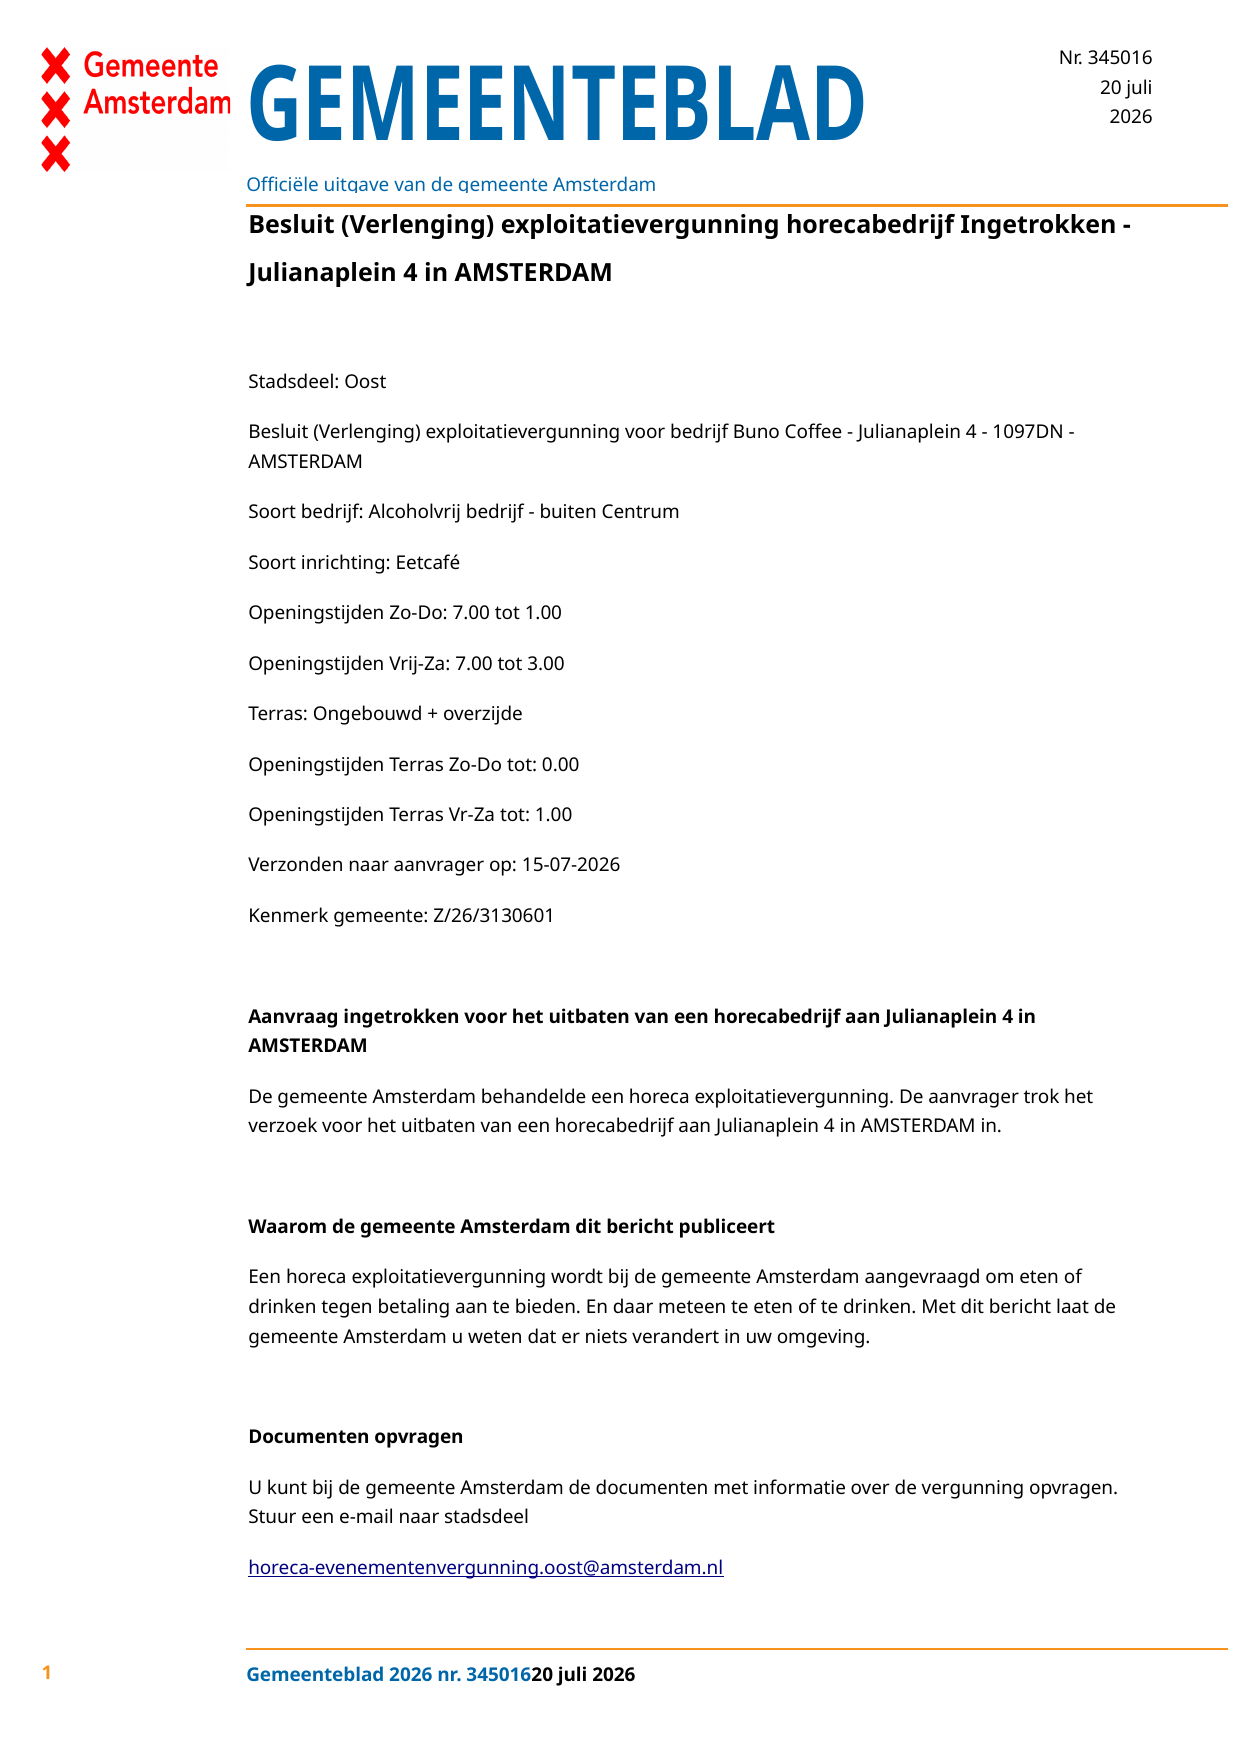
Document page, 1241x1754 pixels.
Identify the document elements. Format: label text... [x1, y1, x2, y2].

text Verzonden naar aanvrager op: 15-07-2026 [248, 852, 1152, 877]
picture [41, 47, 231, 172]
text Waarom de gemeente Amsterdam dit bericht publiceert [248, 1213, 1152, 1239]
text Soort bedrijf: Alcoholvrij bedrijf - buiten Centrum [248, 499, 1152, 524]
text De gemeente Amsterdam behandelde een horeca exploitatievergunning. De aanvrager trok het verzoek voor het uitbaten van een horecabedrijf aan Julianaplein 4 in AMSTERDAM in. [248, 1083, 1152, 1138]
text Documenten opvragen [248, 1424, 1152, 1449]
text Aanvraag ingetrokken voor het uitbaten van een horecabedrijf aan Julianaplein 4 in AMSTERDAM [248, 1003, 1152, 1058]
text Besluit (Verlenging) exploitatievergunning horecabedrijf Ingetrokken - Julianaplein 4 in AMSTERDAM [248, 207, 1152, 288]
text Soort inrichting: Eetcafé [248, 549, 1152, 575]
text Stadsdeel: Oost [248, 368, 1152, 394]
text horeca-evenementenvergunning.oost@amsterdam.nl [248, 1554, 1152, 1580]
text Openingstijden Terras Zo-Do tot: 0.00 [248, 751, 1152, 777]
text Besluit (Verlenging) exploitatievergunning voor bedrijf Buno Coffee - Julianaplein 4 - 1097DN - AMSTERDAM [248, 419, 1152, 474]
text Een horeca exploitatievergunning wordt bij de gemeente Amsterdam aangevraagd om eten of drinken tegen betaling aan te bieden. En daar meteen te eten of te drinken. Met dit bericht laat de gemeente Amsterdam u weten dat er niets verandert in uw omgeving. [248, 1264, 1152, 1349]
text Terras: Ongebouwd + overzijde [248, 700, 1152, 726]
text Openingstijden Zo-Do: 7.00 tot 1.00 [248, 599, 1152, 625]
text Openingstijden Vrij-Za: 7.00 tot 3.00 [248, 650, 1152, 676]
text U kunt bij de gemeente Amsterdam de documenten met informatie over de vergunning opvragen. Stuur een e-mail naar stadsdeel [248, 1474, 1152, 1529]
text Openingstijden Terras Vr-Za tot: 1.00 [248, 801, 1152, 827]
text Kenmerk gemeente: Z/26/3130601 [248, 902, 1152, 928]
